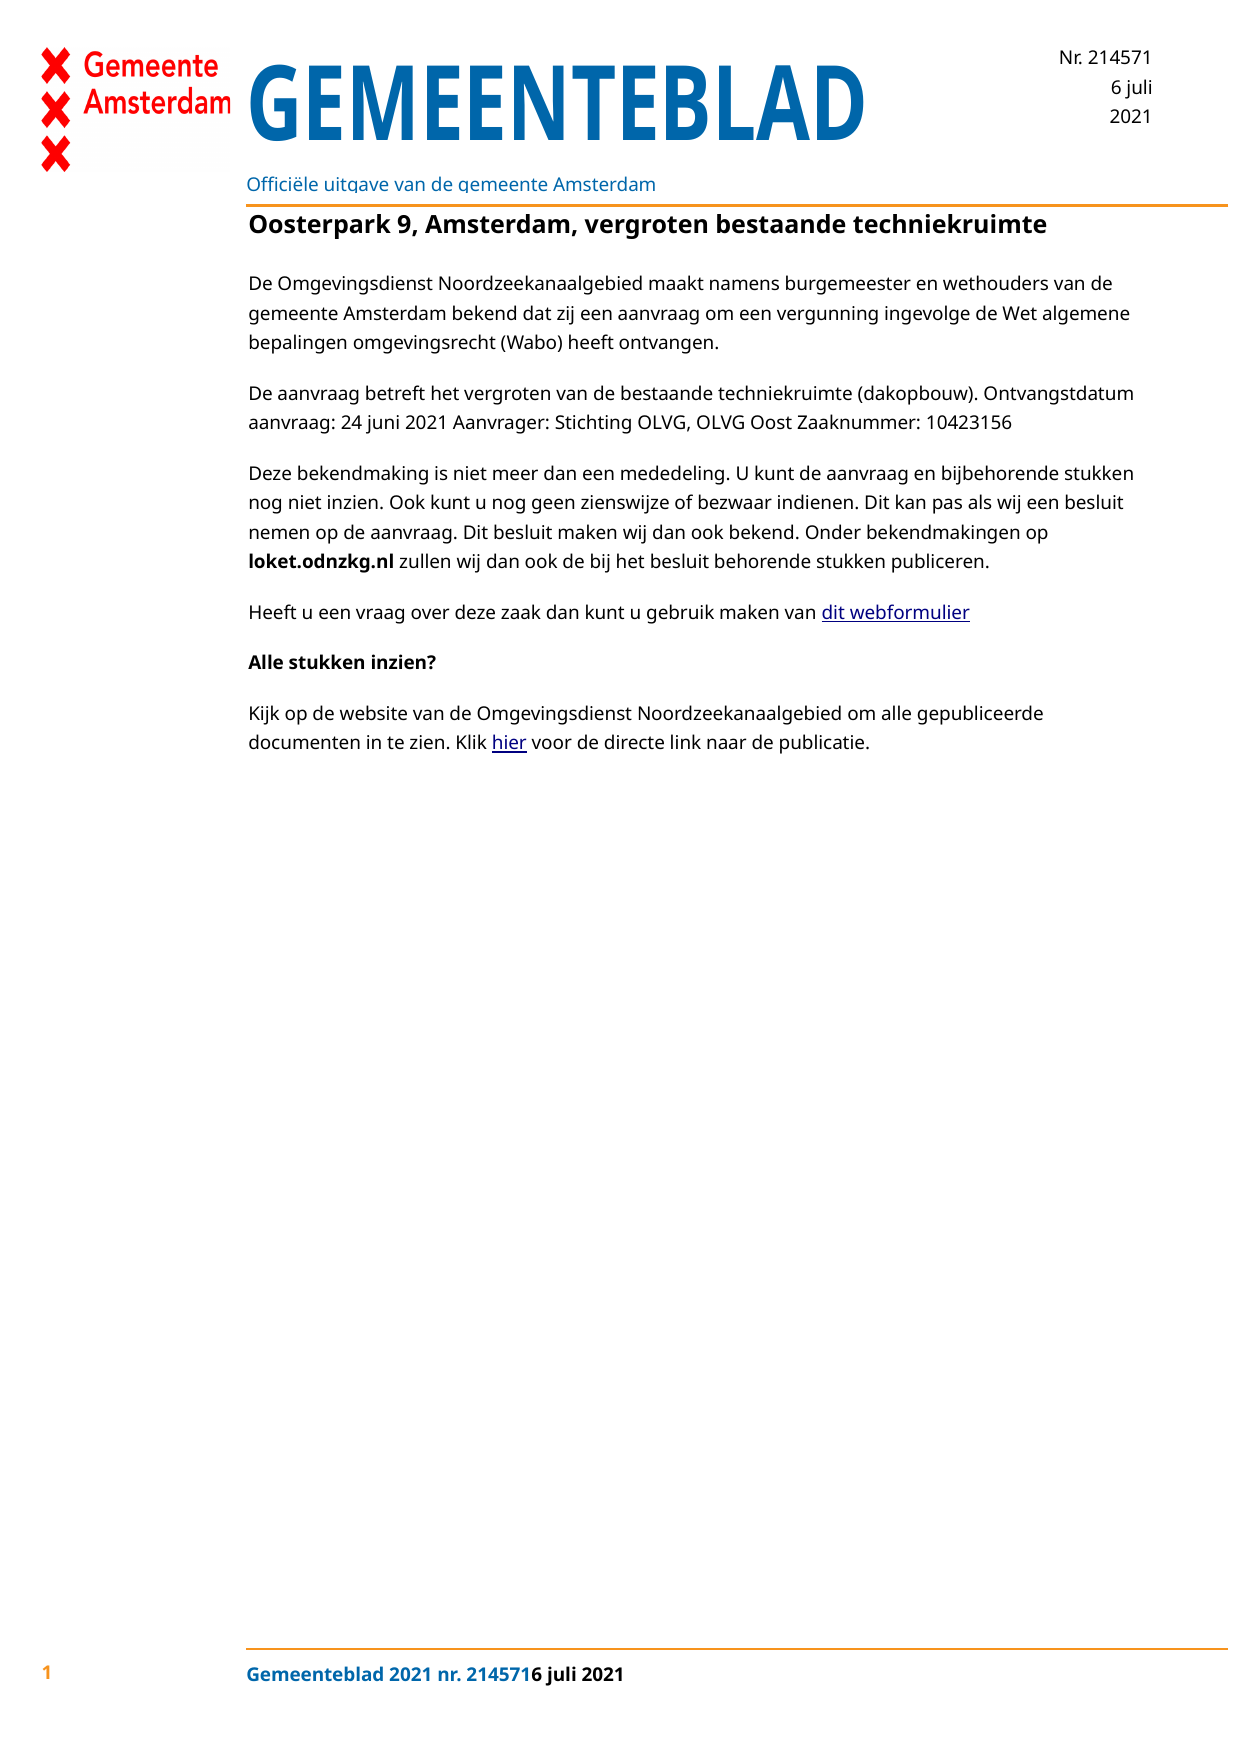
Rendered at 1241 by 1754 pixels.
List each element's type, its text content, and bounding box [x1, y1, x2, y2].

text De Omgevingsdienst Noordzeekanaalgebied maakt namens burgemeester en wethouders van de gemeente Amsterdam bekend dat zij een aanvraag om een vergunning ingevolge de Wet algemene bepalingen omgevingsrecht (Wabo) heeft ontvangen. [248, 270, 1152, 355]
text De aanvraag betreft het vergroten van de bestaande techniekruimte (dakopbouw). Ontvangstdatum aanvraag: 24 juni 2021 Aanvrager: Stichting OLVG, OLVG Oost Zaaknummer: 10423156 [248, 380, 1152, 435]
text Alle stukken inzien? [248, 649, 1152, 675]
text Deze bekendmaking is niet meer dan een mededeling. U kunt de aanvraag en bijbehorende stukken nog niet inzien. Ook kunt u nog geen zienswijze of bezwaar indienen. Dit kan pas als wij een besluit nemen op de aanvraag. Dit besluit maken wij dan ook bekend. Onder bekendmakingen op loket.odnzkg.nl zullen wij dan ook de bij het besluit behorende stukken publiceren. [248, 460, 1152, 574]
text Oosterpark 9, Amsterdam, vergroten bestaande techniekruimte [248, 207, 1152, 241]
text Heeft u een vraag over deze zaak dan kunt u gebruik maken van dit webformulier [248, 599, 1152, 625]
picture [41, 47, 231, 172]
text Kijk op de website van de Omgevingsdienst Noordzeekanaalgebied om alle gepubliceerde documenten in te zien. Klik hier voor de directe link naar de publicatie. [248, 700, 1152, 755]
